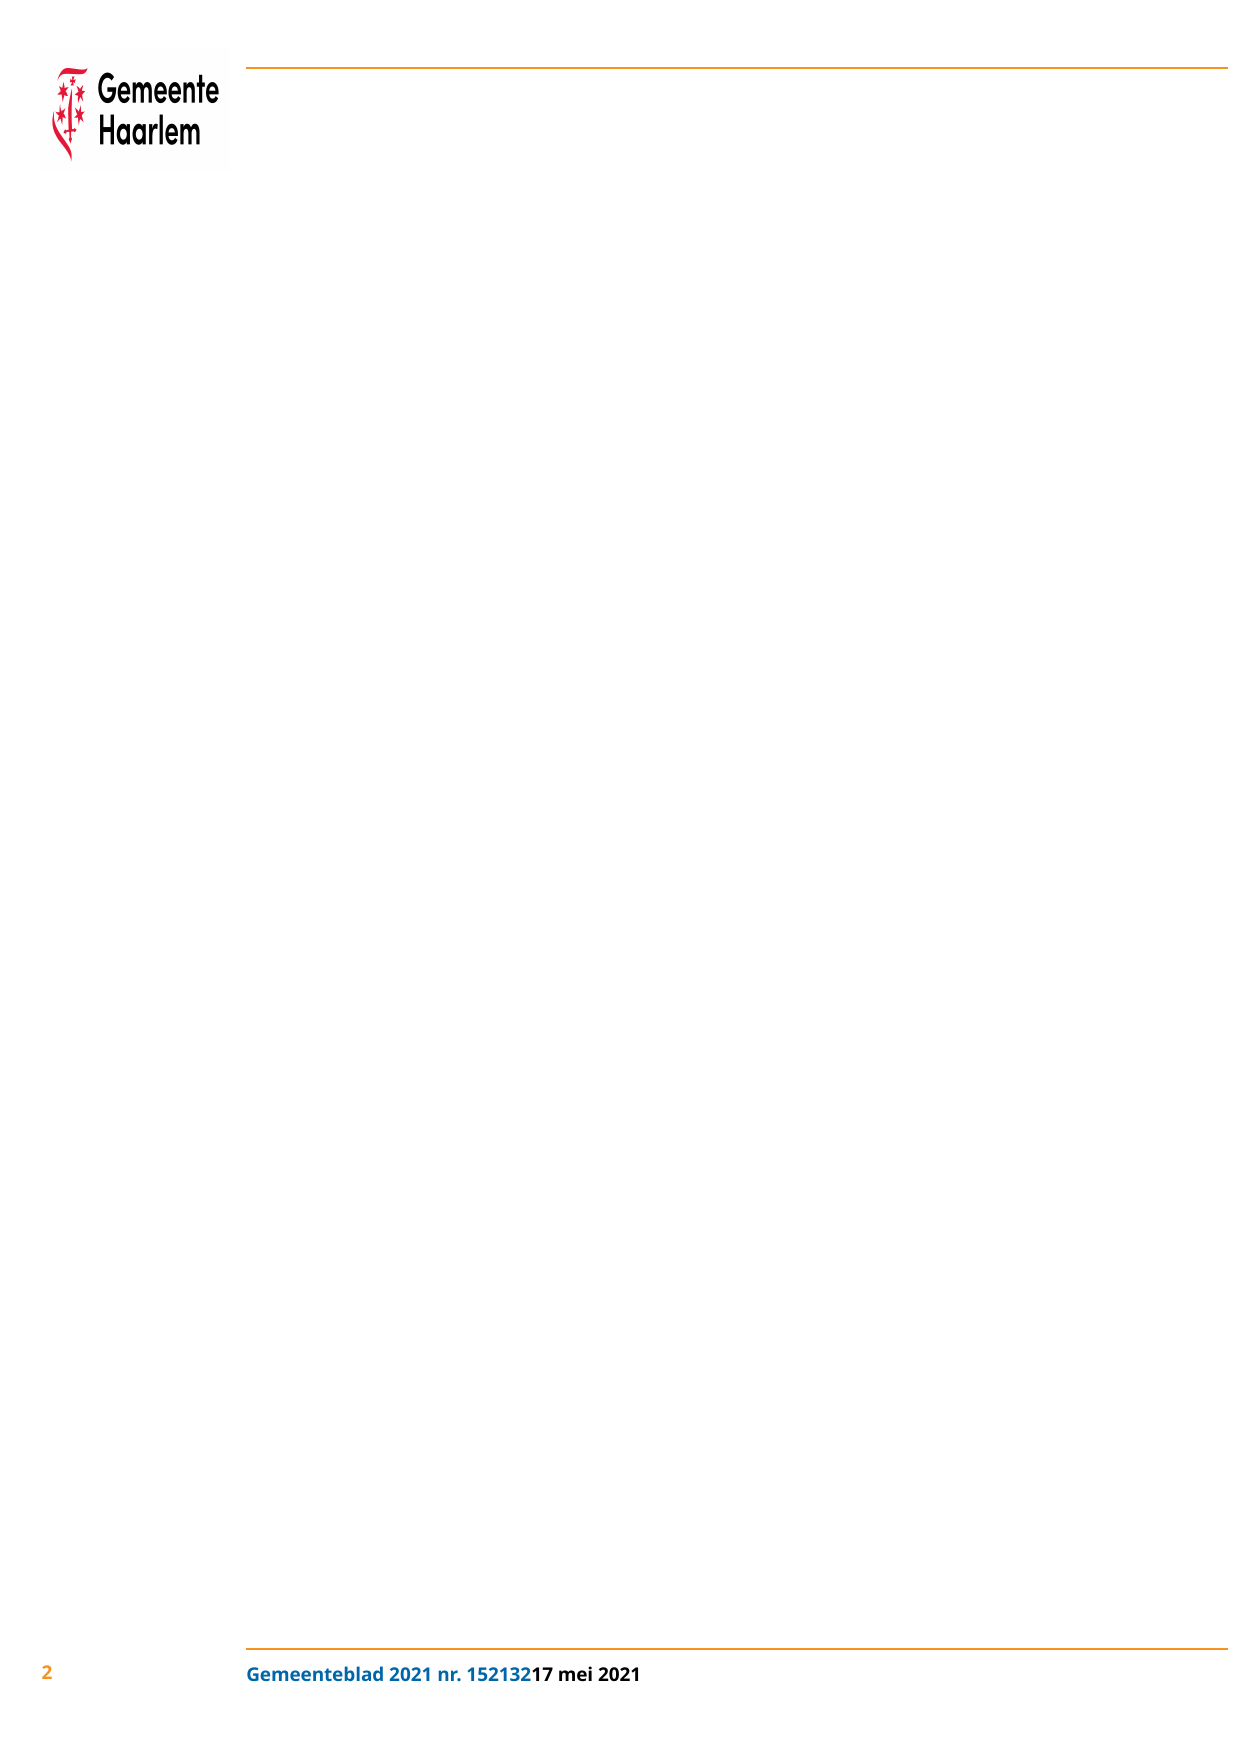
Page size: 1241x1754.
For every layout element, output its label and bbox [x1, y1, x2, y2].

picture [41, 47, 231, 172]
